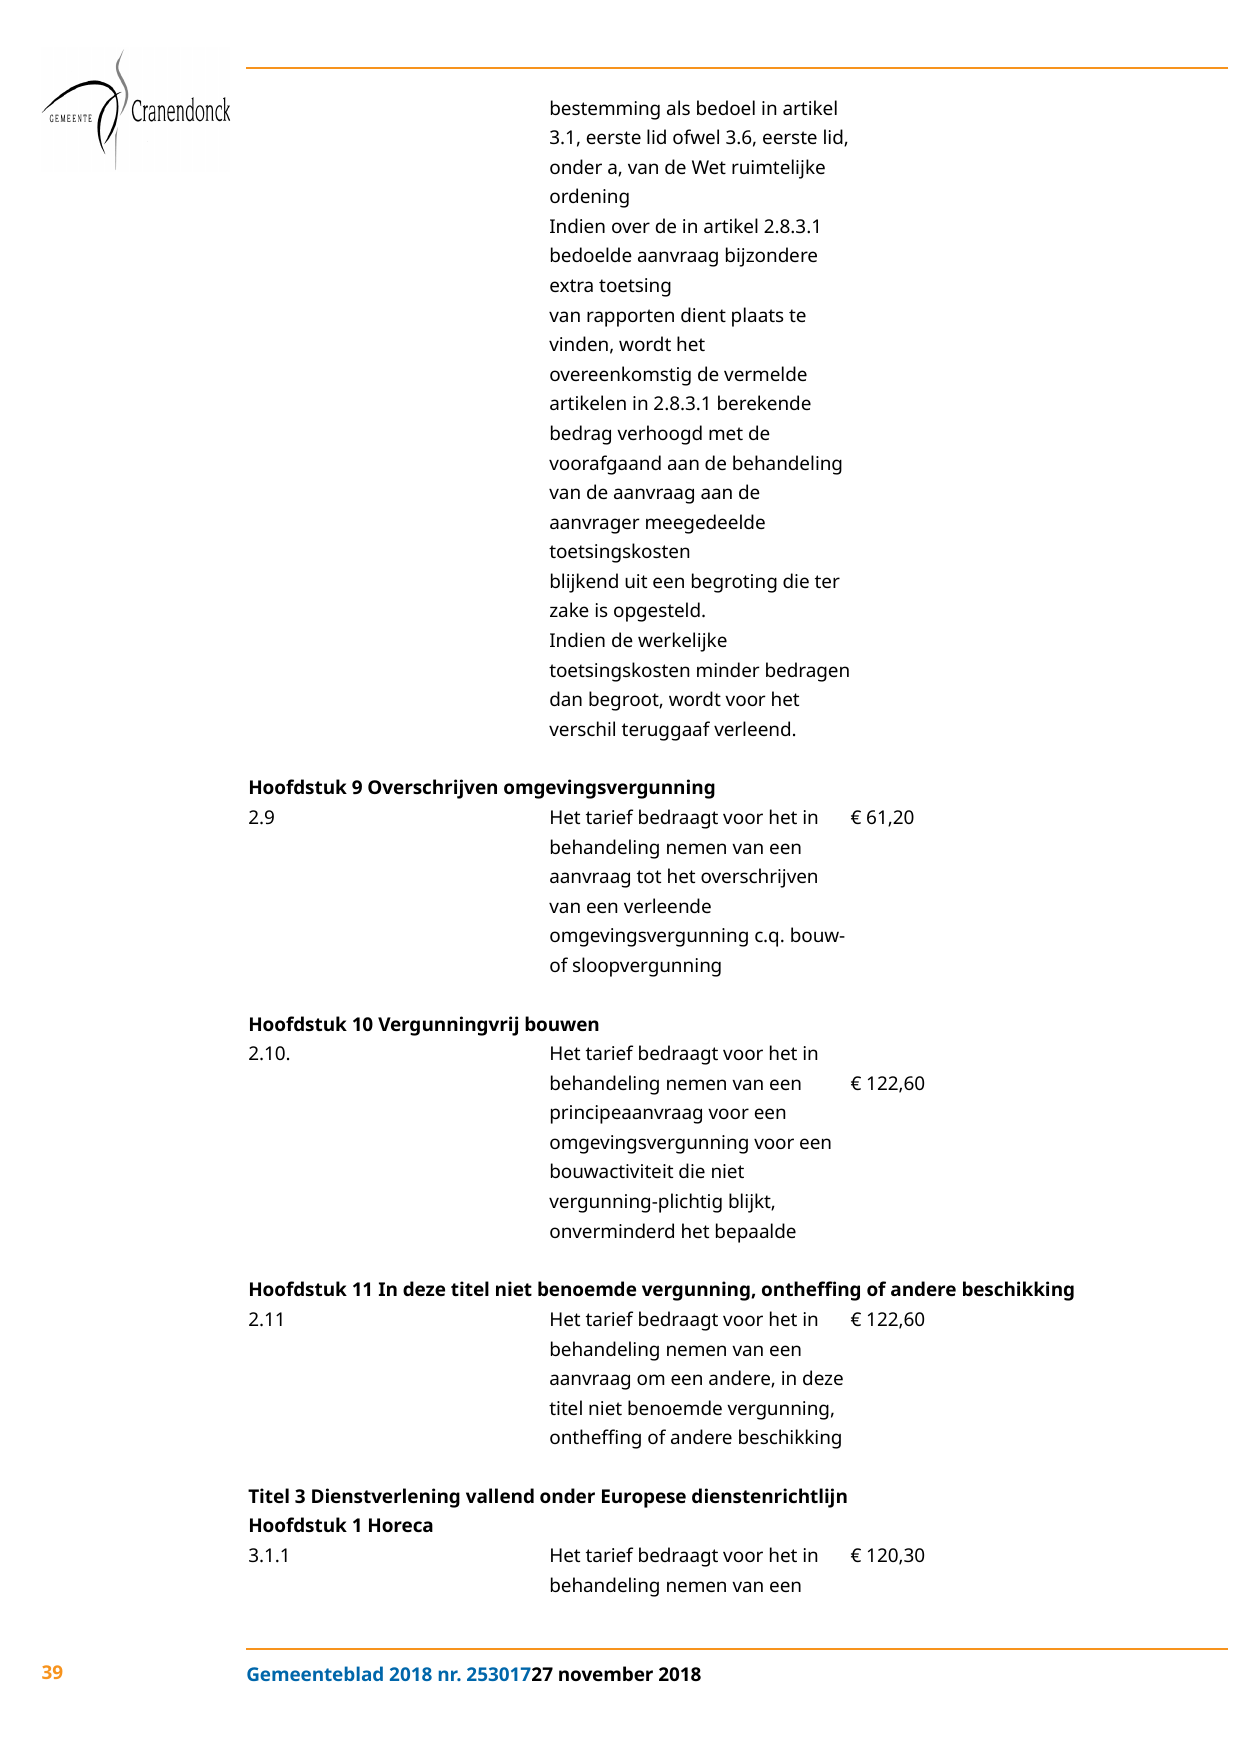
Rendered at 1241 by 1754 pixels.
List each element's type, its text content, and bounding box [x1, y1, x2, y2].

text Hoofdstuk 10 Vergunningvrij bouwen [248, 1011, 1152, 1036]
picture [41, 47, 231, 172]
table_header Het tarief bedraagt voor het in behandeling nemen van een [549, 1542, 850, 1598]
table_cell bestemming als bedoel in artikel 3.1, eerste lid ofwel 3.6, eerste lid, onder a, van de Wet ruimtelijke ordening Indien over de in artikel 2.8.3.1 bedoelde aanvraag bijzondere extra toetsing van rapporten dient plaats te vinden, wordt het overeenkomstig de vermelde artikelen in 2.8.3.1 berekende bedrag verhoogd met de voorafgaand aan de behandeling van de aanvraag aan de aanvrager meegedeelde toetsingskosten blijkend uit een begroting die ter zake is opgesteld. Indien de werkelijke toetsingskosten minder bedragen dan begroot, wordt voor het verschil teruggaaf verleend. [549, 95, 850, 742]
table_header Het tarief bedraagt voor het in behandeling nemen van een aanvraag om een andere, in deze titel niet benoemde vergunning, ontheffing of andere beschikking [549, 1306, 850, 1450]
text Hoofdstuk 1 Horeca [248, 1513, 1152, 1538]
text Titel 3 Dienstverlening vallend onder Europese dienstenrichtlijn [248, 1483, 1152, 1509]
table_header Het tarief bedraagt voor het in behandeling nemen van een aanvraag tot het overschrijven van een verleende omgevingsvergunning c.q. bouw- of sloopvergunning [549, 804, 850, 978]
table_header 2.11 [248, 1306, 549, 1450]
table_header € 61,20 [850, 804, 1152, 978]
table_header € 122,60 [850, 1040, 1152, 1244]
table_header 3.1.1 [248, 1542, 549, 1598]
table_header € 122,60 [850, 1306, 1152, 1450]
table_header 2.10. [248, 1040, 549, 1244]
table_cell [850, 95, 1152, 742]
table_cell [248, 95, 549, 742]
text Hoofdstuk 11 In deze titel niet benoemde vergunning, ontheffing of andere beschikking [248, 1276, 1152, 1302]
table_header Het tarief bedraagt voor het in behandeling nemen van een principeaanvraag voor een omgevingsvergunning voor een bouwactiviteit die niet vergunning-plichtig blijkt, onverminderd het bepaalde [549, 1040, 850, 1244]
text Hoofdstuk 9 Overschrijven omgevingsvergunning [248, 774, 1152, 800]
table_header 2.9 [248, 804, 549, 978]
table_header € 120,30 [850, 1542, 1152, 1598]
